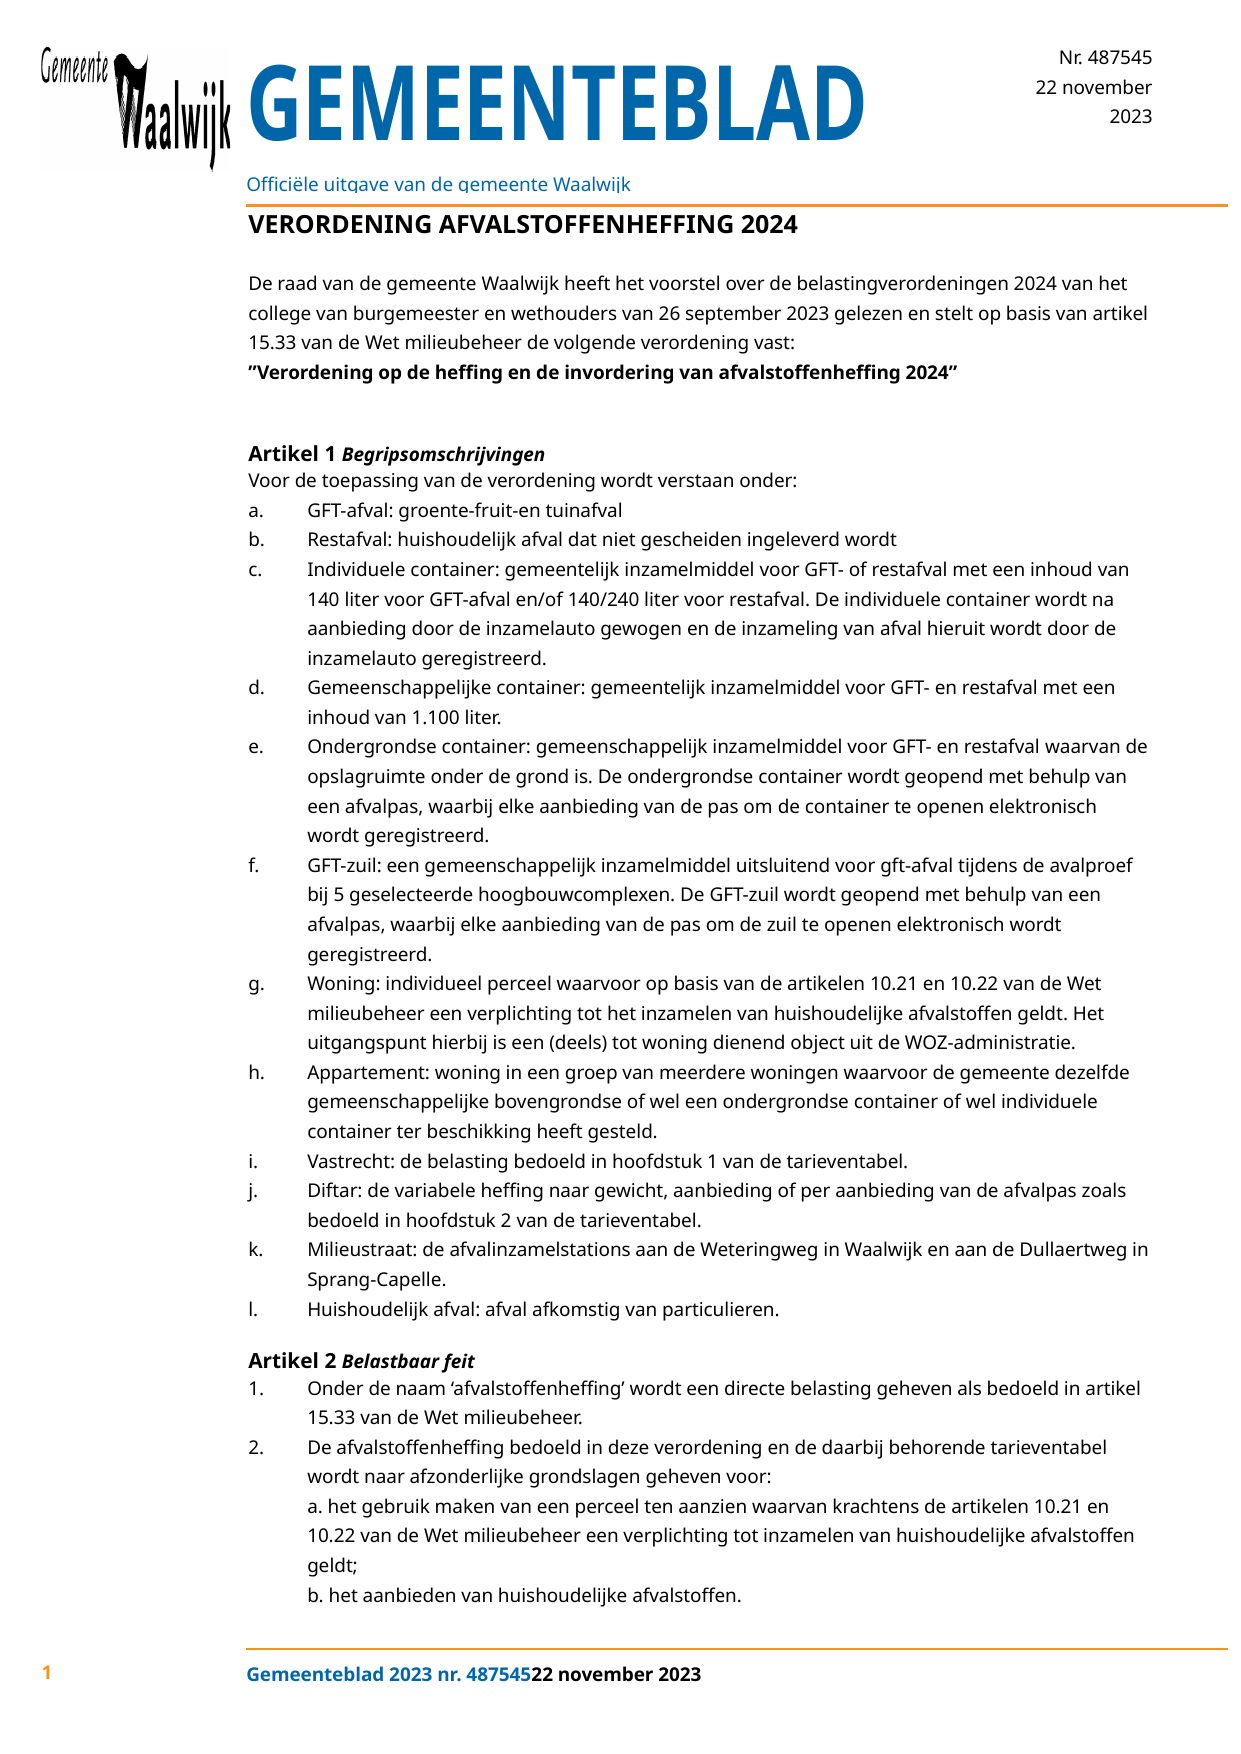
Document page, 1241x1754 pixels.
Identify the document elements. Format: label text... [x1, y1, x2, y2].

list De afvalstoffenheffing bedoeld in deze verordening en de daarbij behorende tarieventabel wordt naar afzonderlijke grondslagen geheven voor: [248, 1434, 1152, 1489]
text Artikel 1 Begripsomschrijvingen [248, 439, 1152, 467]
list Vastrecht: de belasting bedoeld in hoofdstuk 1 van de tarieventabel. [248, 1148, 1152, 1174]
list Huishoudelijk afval: afval afkomstig van particulieren. [248, 1296, 1152, 1322]
list Diftar: de variabele heffing naar gewicht, aanbieding of per aanbieding van de afvalpas zoals bedoeld in hoofdstuk 2 van de tarieventabel. [248, 1177, 1152, 1233]
text De raad van de gemeente Waalwijk heeft het voorstel over de belastingverordeningen 2024 van het college van burgemeester en wethouders van 26 september 2023 gelezen en stelt op basis van artikel 15.33 van de Wet milieubeheer de volgende verordening vast: [248, 270, 1152, 355]
list b. het aanbieden van huishoudelijke afvalstoffen. [248, 1582, 1152, 1607]
list GFT-zuil: een gemeenschappelijk inzamelmiddel uitsluitend voor gft-afval tijdens de avalproef bij 5 geselecteerde hoogbouwcomplexen. De GFT-zuil wordt geopend met behulp van een afvalpas, waarbij elke aanbieding van de pas om de zuil te openen elektronisch wordt geregistreerd. [248, 852, 1152, 967]
text VERORDENING AFVALSTOFFENHEFFING 2024 [248, 207, 1152, 241]
list Gemeenschappelijke container: gemeentelijk inzamelmiddel voor GFT- en restafval met een inhoud van 1.100 liter. [248, 674, 1152, 730]
text ”Verordening op de heffing en de invordering van afvalstoffenheffing 2024” [248, 359, 1152, 385]
list a. het gebruik maken van een perceel ten aanzien waarvan krachtens de artikelen 10.21 en 10.22 van de Wet milieubeheer een verplichting tot inzamelen van huishoudelijke afvalstoffen geldt; [248, 1493, 1152, 1578]
list Restafval: huishoudelijk afval dat niet gescheiden ingeleverd wordt [248, 527, 1152, 552]
list Individuele container: gemeentelijk inzamelmiddel voor GFT- of restafval met een inhoud van 140 liter voor GFT-afval en/of 140/240 liter voor restafval. De individuele container wordt na aanbieding door de inzamelauto gewogen en de inzameling van afval hieruit wordt door de inzamelauto geregistreerd. [248, 556, 1152, 671]
list Onder de naam ‘afvalstoffenheffing’ wordt een directe belasting geheven als bedoeld in artikel 15.33 van de Wet milieubeheer. [248, 1375, 1152, 1430]
list GFT-afval: groente-fruit-en tuinafval [248, 497, 1152, 523]
text Voor de toepassing van de verordening wordt verstaan onder: [248, 467, 1152, 493]
list Ondergrondse container: gemeenschappelijk inzamelmiddel voor GFT- en restafval waarvan de opslagruimte onder de grond is. De ondergrondse container wordt geopend met behulp van een afvalpas, waarbij elke aanbieding van de pas om de container te openen elektronisch wordt geregistreerd. [248, 734, 1152, 848]
list Milieustraat: de afvalinzamelstations aan de Weteringweg in Waalwijk en aan de Dullaertweg in Sprang-Capelle. [248, 1237, 1152, 1292]
text Artikel 2 Belastbaar feit [248, 1346, 1152, 1375]
list Woning: individueel perceel waarvoor op basis van de artikelen 10.21 en 10.22 van de Wet milieubeheer een verplichting tot het inzamelen van huishoudelijke afvalstoffen geldt. Het uitgangspunt hierbij is een (deels) tot woning dienend object uit de WOZ-administratie. [248, 970, 1152, 1055]
list Appartement: woning in een groep van meerdere woningen waarvoor de gemeente dezelfde gemeenschappelijke bovengrondse of wel een ondergrondse container of wel individuele container ter beschikking heeft gesteld. [248, 1059, 1152, 1144]
picture [41, 47, 231, 172]
